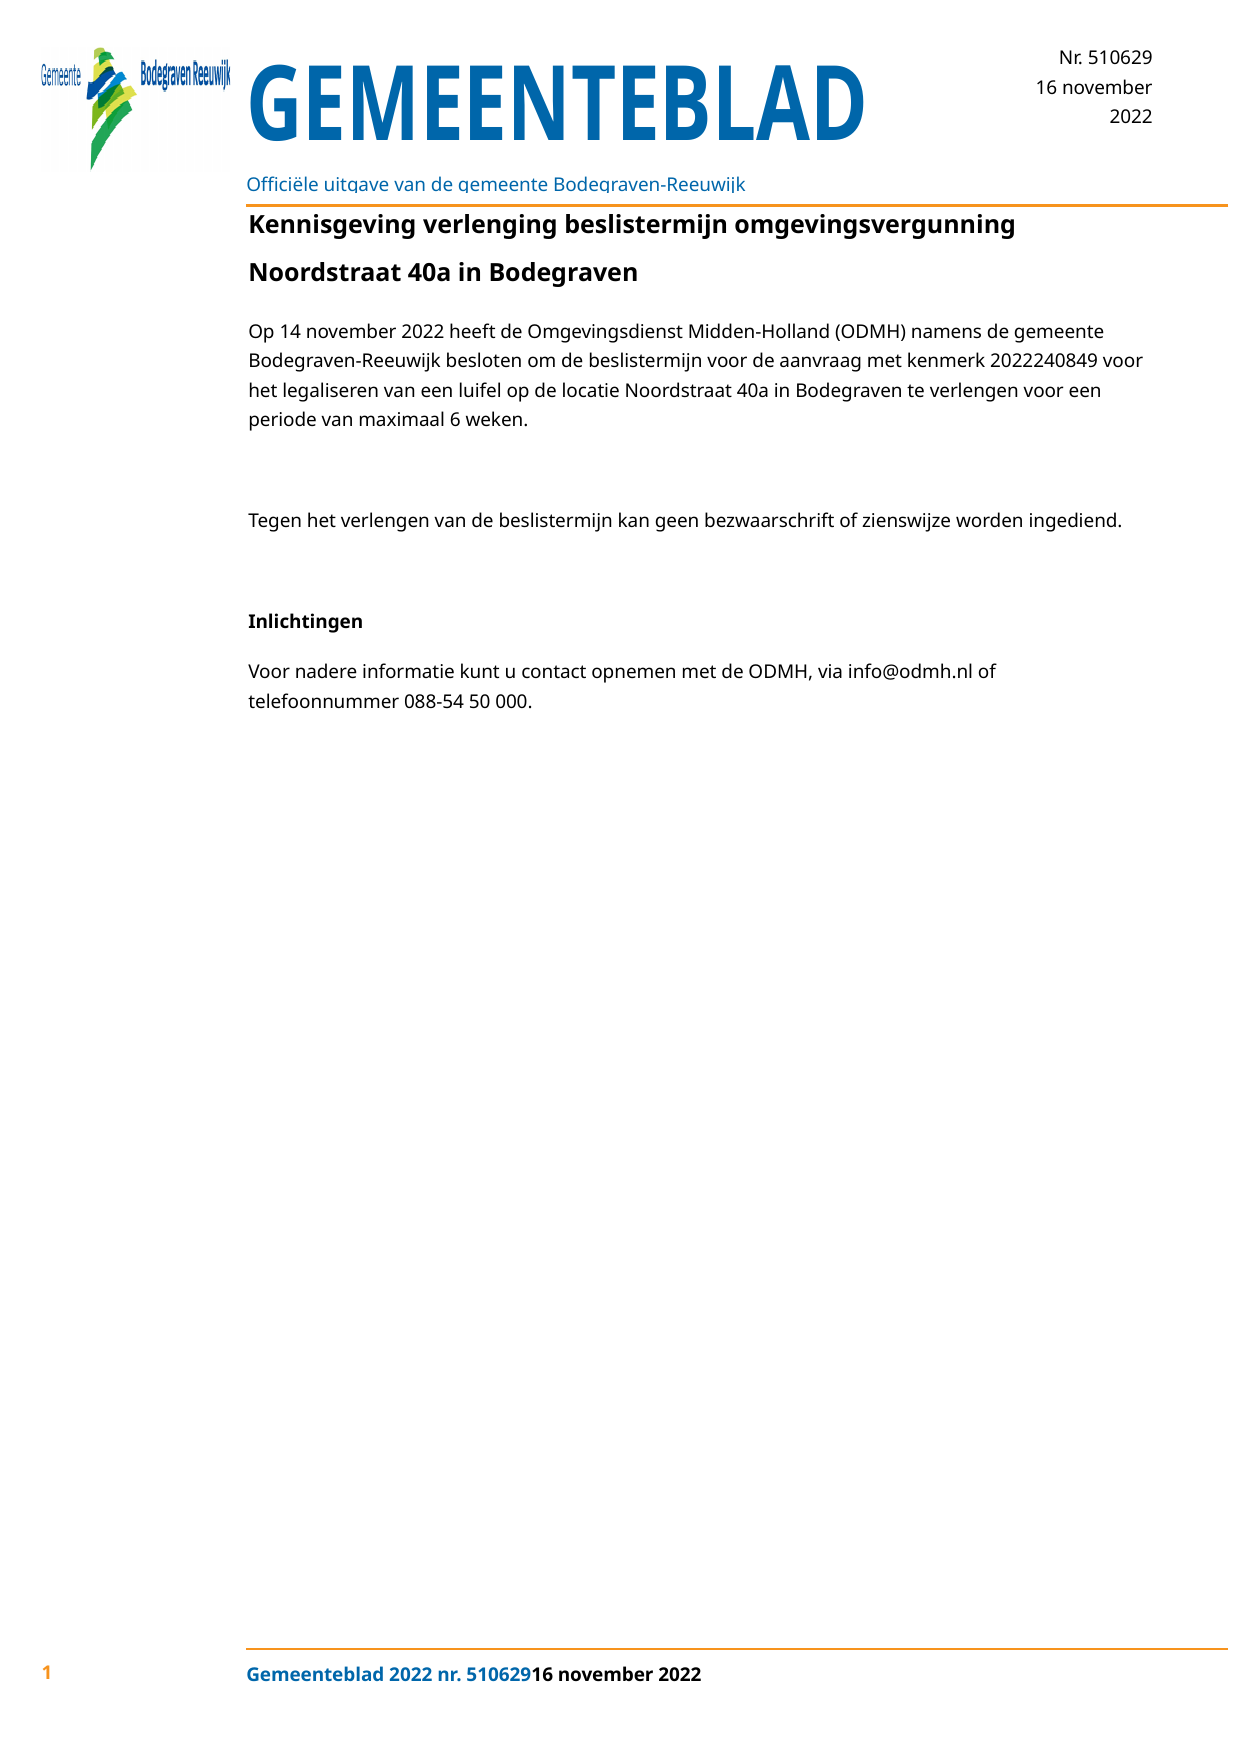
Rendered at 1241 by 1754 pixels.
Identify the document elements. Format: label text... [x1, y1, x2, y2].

text Kennisgeving verlenging beslistermijn omgevingsvergunning Noordstraat 40a in Bodegraven [248, 207, 1152, 288]
text Voor nadere informatie kunt u contact opnemen met de ODMH, via info@odmh.nl of telefoonnummer 088-54 50 000. [248, 659, 1152, 714]
text Op 14 november 2022 heeft de Omgevingsdienst Midden-Holland (ODMH) namens de gemeente Bodegraven-Reeuwijk besloten om de beslistermijn voor de aanvraag met kenmerk 2022240849 voor het legaliseren van een luifel op de locatie Noordstraat 40a in Bodegraven te verlengen voor een periode van maximaal 6 weken. [248, 318, 1152, 432]
picture [41, 47, 231, 172]
text Inlichtingen [248, 608, 1152, 634]
text Tegen het verlengen van de beslistermijn kan geen bezwaarschrift of zienswijze worden ingediend. [248, 507, 1152, 533]
